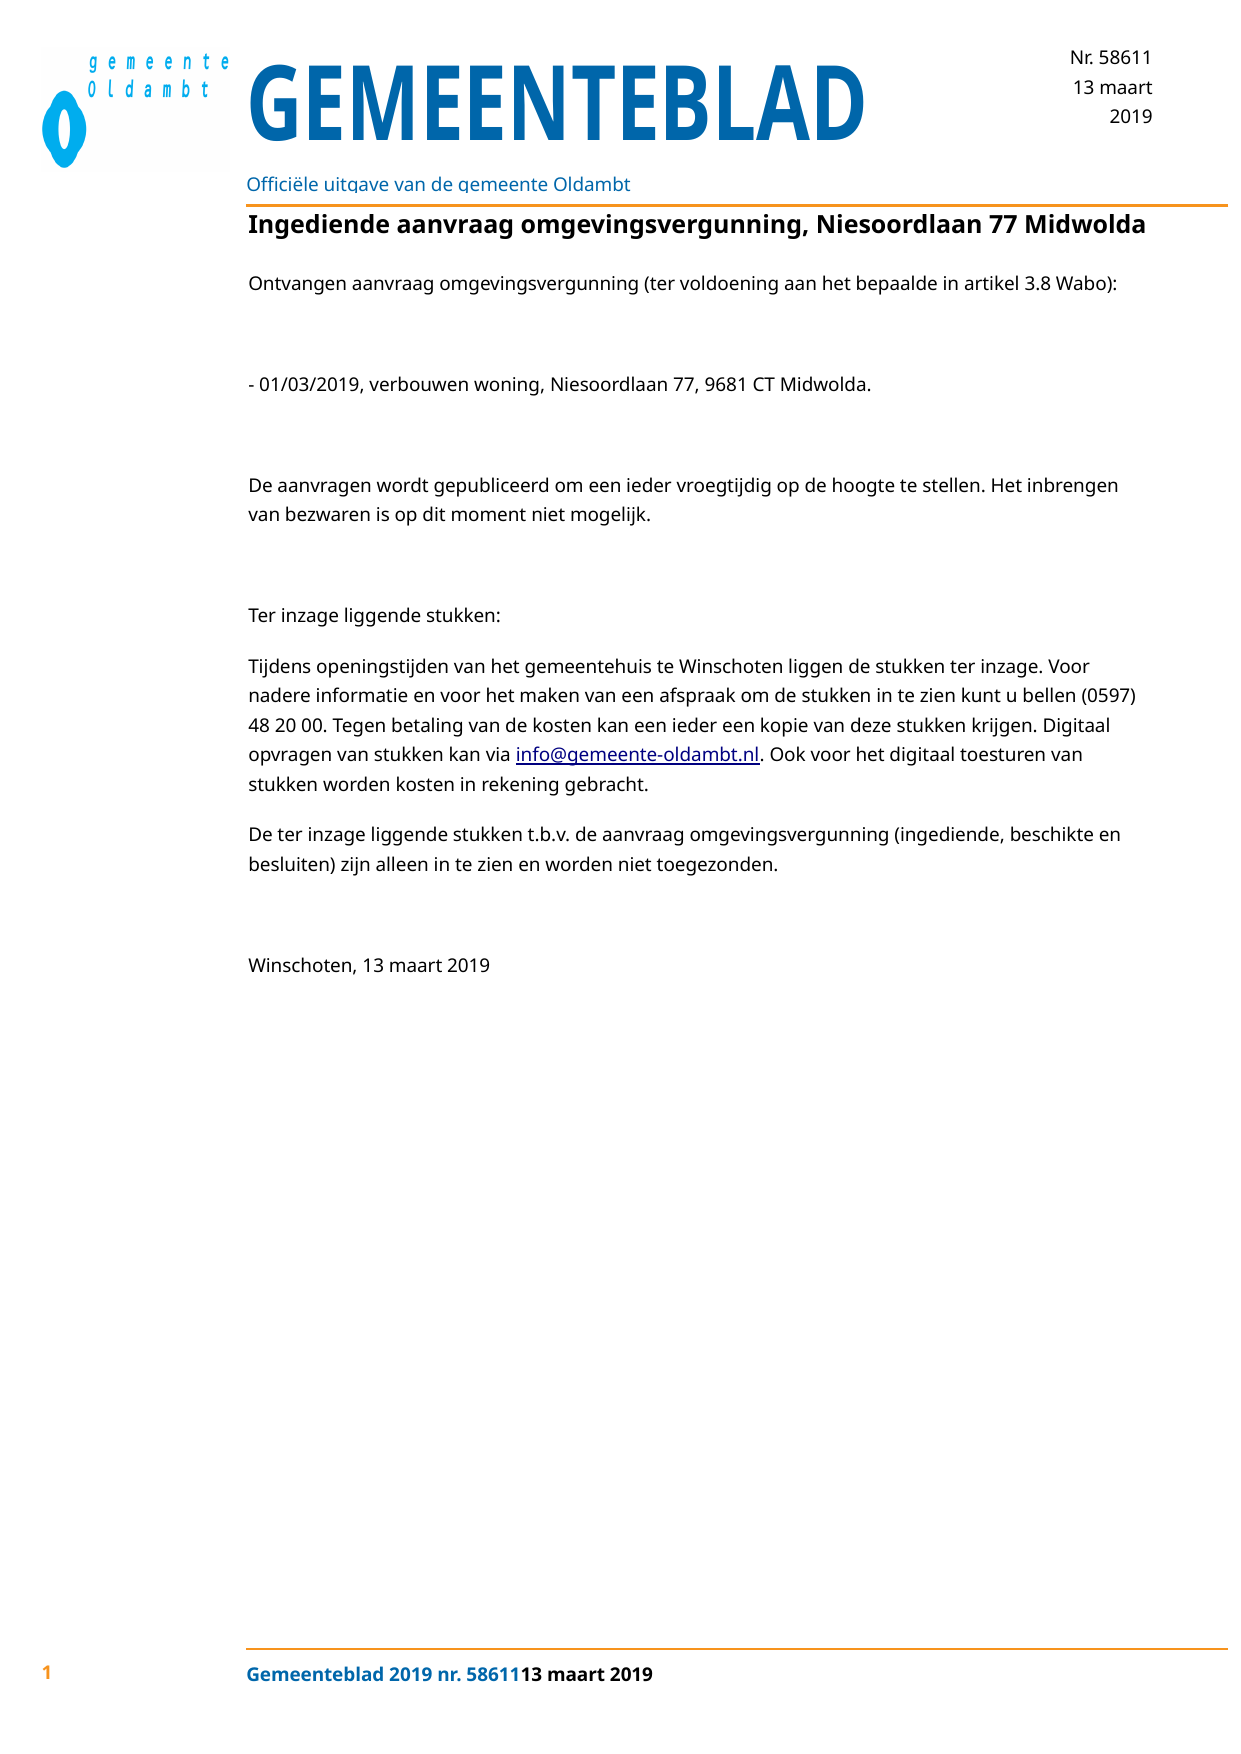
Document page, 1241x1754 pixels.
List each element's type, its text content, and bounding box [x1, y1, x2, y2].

text Tijdens openingstijden van het gemeentehuis te Winschoten liggen de stukken ter inzage. Voor nadere informatie en voor het maken van een afspraak om de stukken in te zien kunt u bellen (0597) 48 20 00. Tegen betaling van de kosten kan een ieder een kopie van deze stukken krijgen. Digitaal opvragen van stukken kan via info@gemeente-oldambt.nl. Ook voor het digitaal toesturen van stukken worden kosten in rekening gebracht. [248, 653, 1152, 797]
text Winschoten, 13 maart 2019 [248, 952, 1152, 978]
text De aanvragen wordt gepubliceerd om een ieder vroegtijdig op de hoogte te stellen. Het inbrengen van bezwaren is op dit moment niet mogelijk. [248, 472, 1152, 527]
picture [41, 47, 231, 172]
text - 01/03/2019, verbouwen woning, Niesoordlaan 77, 9681 CT Midwolda. [248, 371, 1152, 397]
text Ingediende aanvraag omgevingsvergunning, Niesoordlaan 77 Midwolda [248, 207, 1152, 241]
text Ontvangen aanvraag omgevingsvergunning (ter voldoening aan het bepaalde in artikel 3.8 Wabo): [248, 270, 1152, 296]
text Ter inzage liggende stukken: [248, 602, 1152, 628]
text De ter inzage liggende stukken t.b.v. de aanvraag omgevingsvergunning (ingediende, beschikte en besluiten) zijn alleen in te zien en worden niet toegezonden. [248, 822, 1152, 877]
